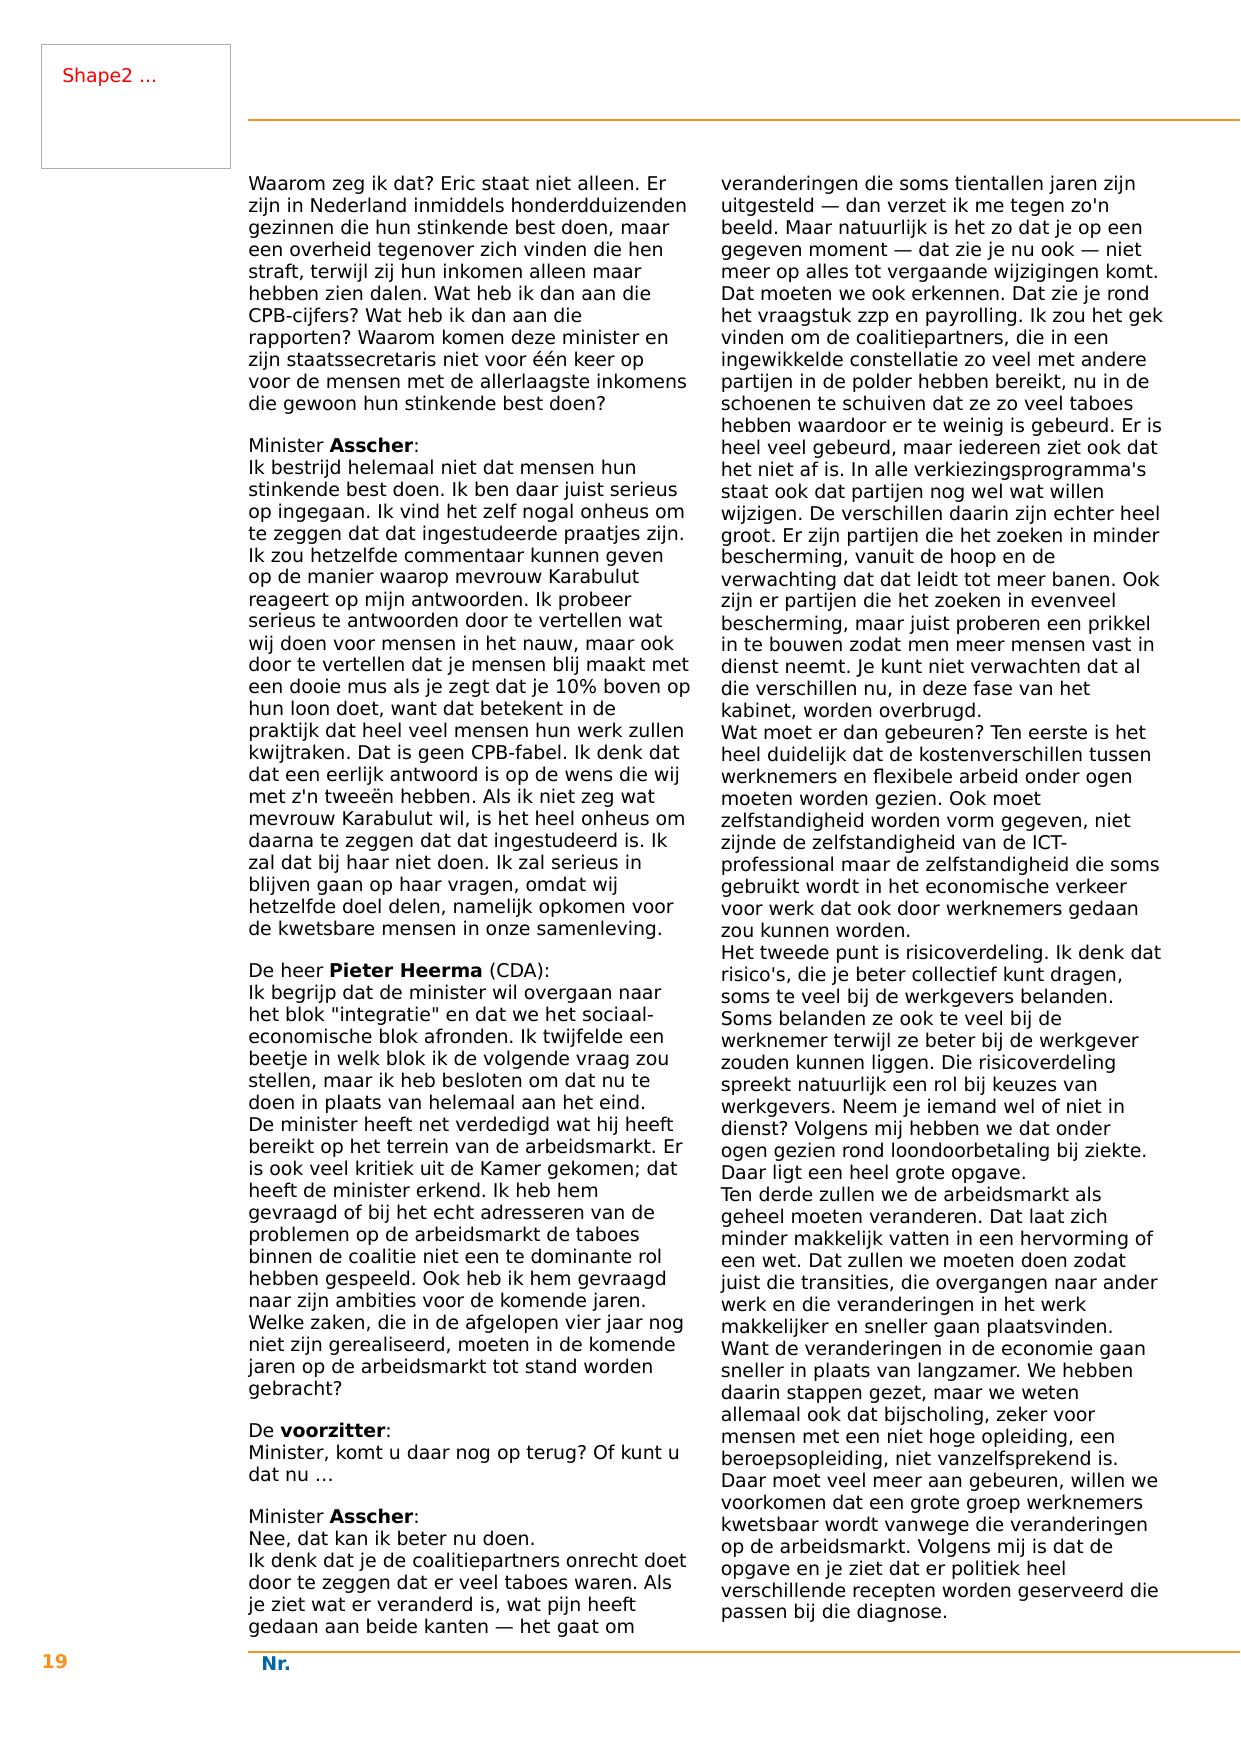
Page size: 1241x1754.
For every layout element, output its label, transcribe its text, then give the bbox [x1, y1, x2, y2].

text Waarom zeg ik dat? Eric staat niet alleen. Er zijn in Nederland inmiddels honderdduizenden gezinnen die hun stinkende best doen, maar een overheid tegenover zich vinden die hen straft, terwijl zij hun inkomen alleen maar hebben zien dalen. Wat heb ik dan aan die CPB-cijfers? Wat heb ik dan aan die rapporten? Waarom komen deze minister en zijn staatssecretaris niet voor één keer op voor de mensen met de allerlaagste inkomens die gewoon hun stinkende best doen? [248, 173, 691, 414]
text De voorzitter: [248, 1420, 691, 1442]
text De minister heeft net verdedigd wat hij heeft bereikt op het terrein van de arbeidsmarkt. Er is ook veel kritiek uit de Kamer gekomen; dat heeft de minister erkend. Ik heb hem gevraagd of bij het echt adresseren van de problemen op de arbeidsmarkt de taboes binnen de coalitie niet een te dominante rol hebben gespeeld. Ook heb ik hem gevraagd naar zijn ambities voor de komende jaren. Welke zaken, die in de afgelopen vier jaar nog niet zijn gerealiseerd, moeten in de komende jaren op de arbeidsmarkt tot stand worden gebracht? [248, 1114, 691, 1400]
text Het tweede punt is risicoverdeling. Ik denk dat risico's, die je beter collectief kunt dragen, soms te veel bij de werkgevers belanden. Soms belanden ze ook te veel bij de werknemer terwijl ze beter bij de werkgever zouden kunnen liggen. Die risicoverdeling spreekt natuurlijk een rol bij keuzes van werkgevers. Neem je iemand wel of niet in dienst? Volgens mij hebben we dat onder ogen gezien rond loondoorbetaling bij ziekte. Daar ligt een heel grote opgave. [721, 942, 1163, 1184]
text Minister, komt u daar nog op terug? Of kunt u dat nu … [248, 1442, 691, 1486]
text Nee, dat kan ik beter nu doen. [248, 1528, 691, 1549]
text Ik denk dat je de coalitiepartners onrecht doet door te zeggen dat er veel taboes waren. Als je ziet wat er veranderd is, wat pijn heeft gedaan aan beide kanten — het gaat om [248, 1549, 691, 1637]
text veranderingen die soms tientallen jaren zijn uitgesteld — dan verzet ik me tegen zo'n beeld. Maar natuurlijk is het zo dat je op een gegeven moment — dat zie je nu ook — niet meer op alles tot vergaande wijzigingen komt. Dat moeten we ook erkennen. Dat zie je rond het vraagstuk zzp en payrolling. Ik zou het gek vinden om de coalitiepartners, die in een ingewikkelde constellatie zo veel met andere partijen in de polder hebben bereikt, nu in de schoenen te schuiven dat ze zo veel taboes hebben waardoor er te weinig is gebeurd. Er is heel veel gebeurd, maar iedereen ziet ook dat het niet af is. In alle verkiezingsprogramma's staat ook dat partijen nog wel wat willen wijzigen. De verschillen daarin zijn echter heel groot. Er zijn partijen die het zoeken in minder bescherming, vanuit de hoop en de verwachting dat dat leidt tot meer banen. Ook zijn er partijen die het zoeken in evenveel bescherming, maar juist proberen een prikkel in te bouwen zodat men meer mensen vast in dienst neemt. Je kunt niet verwachten dat al die verschillen nu, in deze fase van het kabinet, worden overbrugd. [721, 173, 1163, 722]
text Minister Asscher: [248, 434, 691, 457]
text Ik begrijp dat de minister wil overgaan naar het blok "integratie" en dat we het sociaal-economische blok afronden. Ik twijfelde een beetje in welk blok ik de volgende vraag zou stellen, maar ik heb besloten om dat nu te doen in plaats van helemaal aan het eind. [248, 982, 691, 1114]
text Wat moet er dan gebeuren? Ten eerste is het heel duidelijk dat de kostenverschillen tussen werknemers en flexibele arbeid onder ogen moeten worden gezien. Ook moet zelfstandigheid worden vorm gegeven, niet zijnde de zelfstandigheid van de ICT-professional maar de zelfstandigheid die soms gebruikt wordt in het economische verkeer voor werk dat ook door werknemers gedaan zou kunnen worden. [721, 722, 1163, 942]
text Minister Asscher: [248, 1506, 691, 1528]
text Ten derde zullen we de arbeidsmarkt als geheel moeten veranderen. Dat laat zich minder makkelijk vatten in een hervorming of een wet. Dat zullen we moeten doen zodat juist die transities, die overgangen naar ander werk en die veranderingen in het werk makkelijker en sneller gaan plaatsvinden. Want de veranderingen in de economie gaan sneller in plaats van langzamer. We hebben daarin stappen gezet, maar we weten allemaal ook dat bijscholing, zeker voor mensen met een niet hoge opleiding, een beroepsopleiding, niet vanzelfsprekend is. Daar moet veel meer aan gebeuren, willen we voorkomen dat een grote groep werknemers kwetsbaar wordt vanwege die veranderingen op de arbeidsmarkt. Volgens mij is dat de opgave en je ziet dat er politiek heel verschillende recepten worden geserveerd die passen bij die diagnose. [721, 1184, 1163, 1623]
text De heer Pieter Heerma (CDA): [248, 960, 691, 982]
text Ik bestrijd helemaal niet dat mensen hun stinkende best doen. Ik ben daar juist serieus op ingegaan. Ik vind het zelf nogal onheus om te zeggen dat dat ingestudeerde praatjes zijn. Ik zou hetzelfde commentaar kunnen geven op de manier waarop mevrouw Karabulut reageert op mijn antwoorden. Ik probeer serieus te antwoorden door te vertellen wat wij doen voor mensen in het nauw, maar ook door te vertellen dat je mensen blij maakt met een dooie mus als je zegt dat je 10% boven op hun loon doet, want dat betekent in de praktijk dat heel veel mensen hun werk zullen kwijtraken. Dat is geen CPB-fabel. Ik denk dat dat een eerlijk antwoord is op de wens die wij met z'n tweeën hebben. Als ik niet zeg wat mevrouw Karabulut wil, is het heel onheus om daarna te zeggen dat dat ingestudeerd is. Ik zal dat bij haar niet doen. Ik zal serieus in blijven gaan op haar vragen, omdat wij hetzelfde doel delen, namelijk opkomen voor de kwetsbare mensen in onze samenleving. [248, 457, 691, 940]
